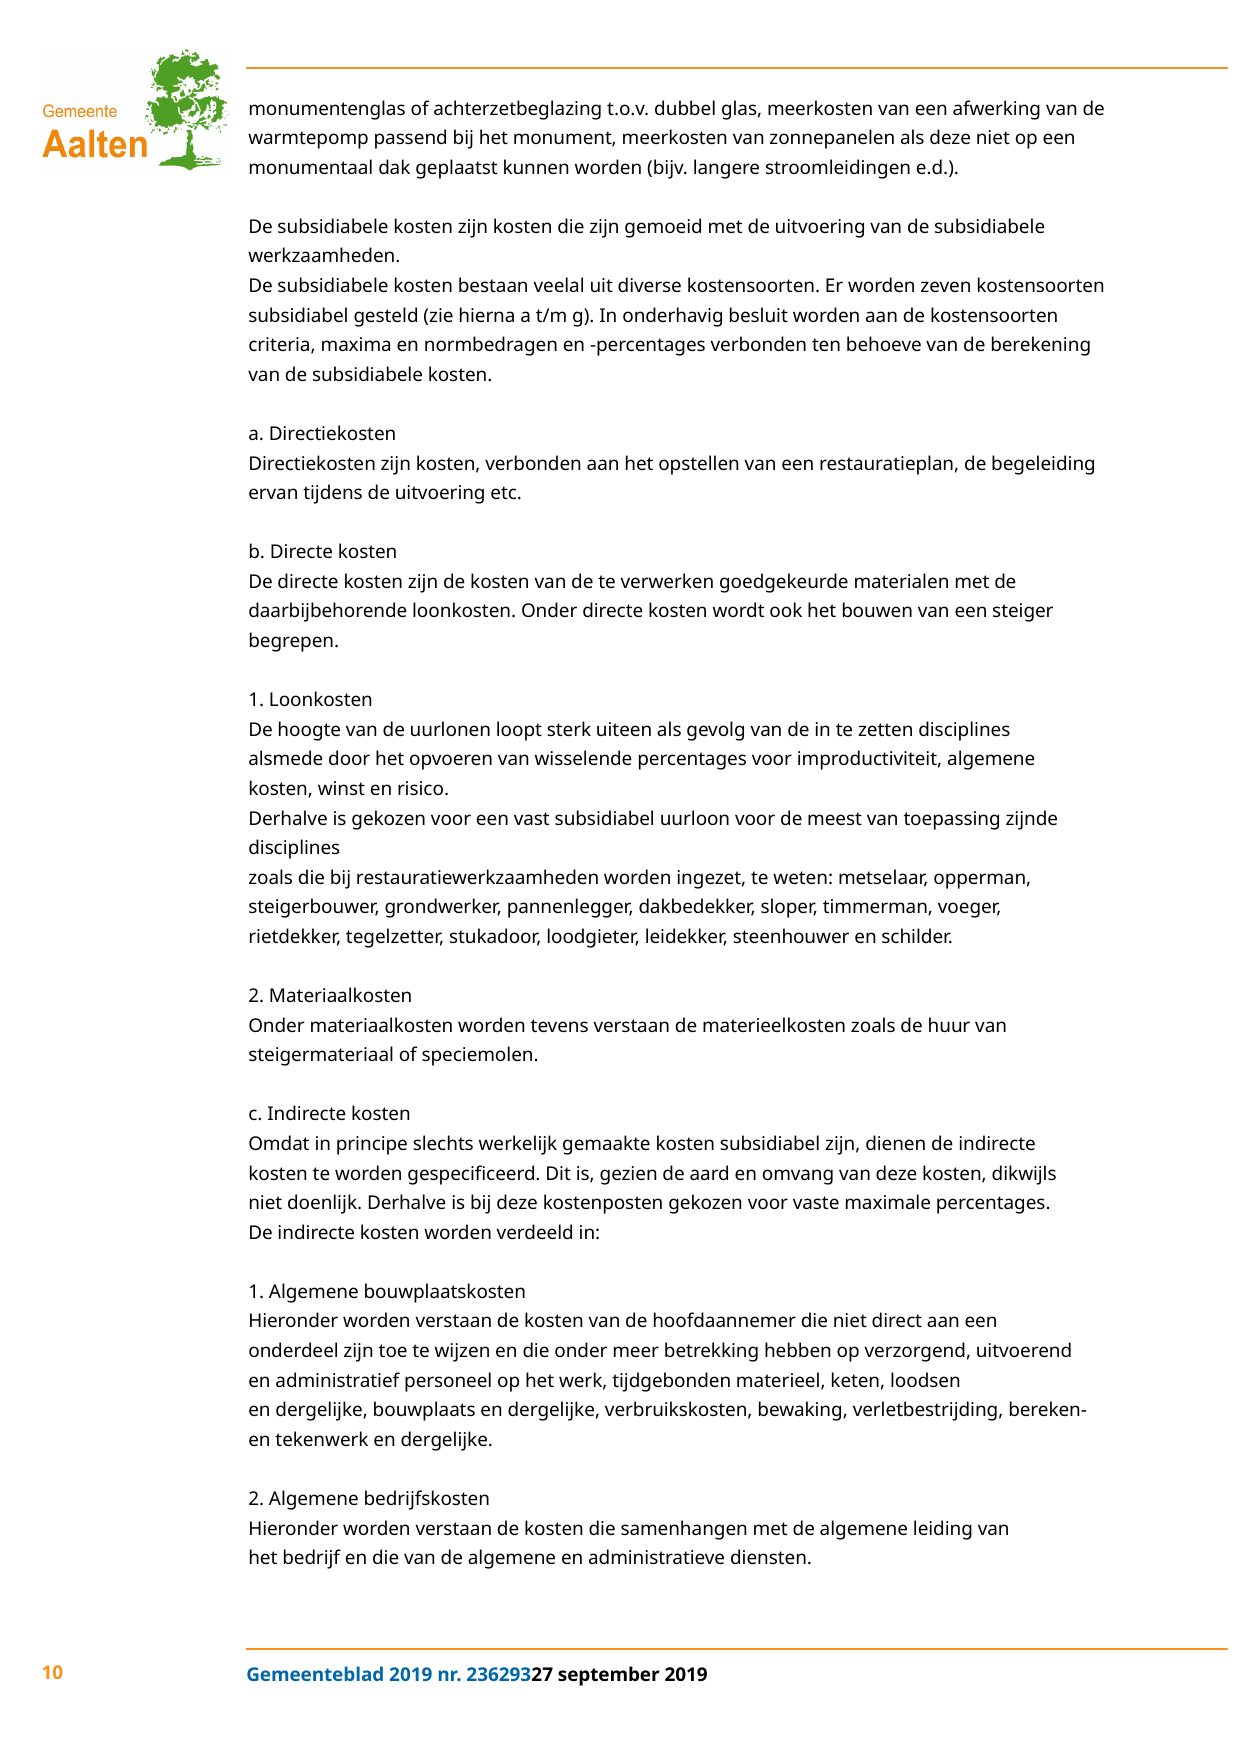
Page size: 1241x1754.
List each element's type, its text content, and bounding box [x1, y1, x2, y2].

text 1. Algemene bouwplaatskosten [248, 1278, 1152, 1304]
text 2. Algemene bedrijfskosten [248, 1485, 1152, 1511]
text criteria, maxima en normbedragen en -percentages verbonden ten behoeve van de berekening [248, 331, 1152, 357]
text en administratief personeel op het werk, tijdgebonden materieel, keten, loodsen [248, 1367, 1152, 1393]
text De subsidiabele kosten zijn kosten die zijn gemoeid met de uitvoering van de subsidiabele werkzaamheden. [248, 213, 1152, 268]
text Omdat in principe slechts werkelijk gemaakte kosten subsidiabel zijn, dienen de indirecte [248, 1130, 1152, 1156]
picture [41, 47, 231, 172]
text monumentenglas of achterzetbeglazing t.o.v. dubbel glas, meerkosten van een afwerking van de warmtepomp passend bij het monument, meerkosten van zonnepanelen als deze niet op een monumentaal dak geplaatst kunnen worden (bijv. langere stroomleidingen e.d.). [248, 95, 1152, 180]
text kosten te worden gespecificeerd. Dit is, gezien de aard en omvang van deze kosten, dikwijls [248, 1160, 1152, 1186]
text en tekenwerk en dergelijke. [248, 1426, 1152, 1452]
text subsidiabel gesteld (zie hierna a t/m g). In onderhavig besluit worden aan de kostensoorten [248, 302, 1152, 328]
text en dergelijke, bouwplaats en dergelijke, verbruikskosten, bewaking, verletbestrijding, bereken- [248, 1396, 1152, 1422]
text Derhalve is gekozen voor een vast subsidiabel uurloon voor de meest van toepassing zijnde disciplines [248, 805, 1152, 860]
text 2. Materiaalkosten [248, 982, 1152, 1008]
text steigermateriaal of speciemolen. [248, 1041, 1152, 1067]
text b. Directe kosten [248, 538, 1152, 564]
text a. Directiekosten [248, 420, 1152, 446]
text Onder materiaalkosten worden tevens verstaan de materieelkosten zoals de huur van [248, 1012, 1152, 1038]
text ervan tijdens de uitvoering etc. [248, 479, 1152, 505]
text kosten, winst en risico. [248, 775, 1152, 801]
text Hieronder worden verstaan de kosten die samenhangen met de algemene leiding van [248, 1515, 1152, 1541]
text rietdekker, tegelzetter, stukadoor, loodgieter, leidekker, steenhouwer en schilder. [248, 923, 1152, 949]
text het bedrijf en die van de algemene en administratieve diensten. [248, 1544, 1152, 1570]
text niet doenlijk. Derhalve is bij deze kostenposten gekozen voor vaste maximale percentages. [248, 1189, 1152, 1215]
text begrepen. [248, 627, 1152, 653]
text steigerbouwer, grondwerker, pannenlegger, dakbedekker, sloper, timmerman, voeger, [248, 893, 1152, 919]
text Directiekosten zijn kosten, verbonden aan het opstellen van een restauratieplan, de begeleiding [248, 450, 1152, 476]
text van de subsidiabele kosten. [248, 361, 1152, 387]
text De directe kosten zijn de kosten van de te verwerken goedgekeurde materialen met de [248, 568, 1152, 594]
text De indirecte kosten worden verdeeld in: [248, 1219, 1152, 1245]
text De subsidiabele kosten bestaan veelal uit diverse kostensoorten. Er worden zeven kostensoorten [248, 272, 1152, 298]
text Hieronder worden verstaan de kosten van de hoofdaannemer die niet direct aan een [248, 1308, 1152, 1333]
text c. Indirecte kosten [248, 1101, 1152, 1126]
text onderdeel zijn toe te wijzen en die onder meer betrekking hebben op verzorgend, uitvoerend [248, 1337, 1152, 1363]
text De hoogte van de uurlonen loopt sterk uiteen als gevolg van de in te zetten disciplines [248, 716, 1152, 742]
text daarbijbehorende loonkosten. Onder directe kosten wordt ook het bouwen van een steiger [248, 598, 1152, 623]
text 1. Loonkosten [248, 686, 1152, 712]
text zoals die bij restauratiewerkzaamheden worden ingezet, te weten: metselaar, opperman, [248, 864, 1152, 890]
text alsmede door het opvoeren van wisselende percentages voor improductiviteit, algemene [248, 746, 1152, 771]
